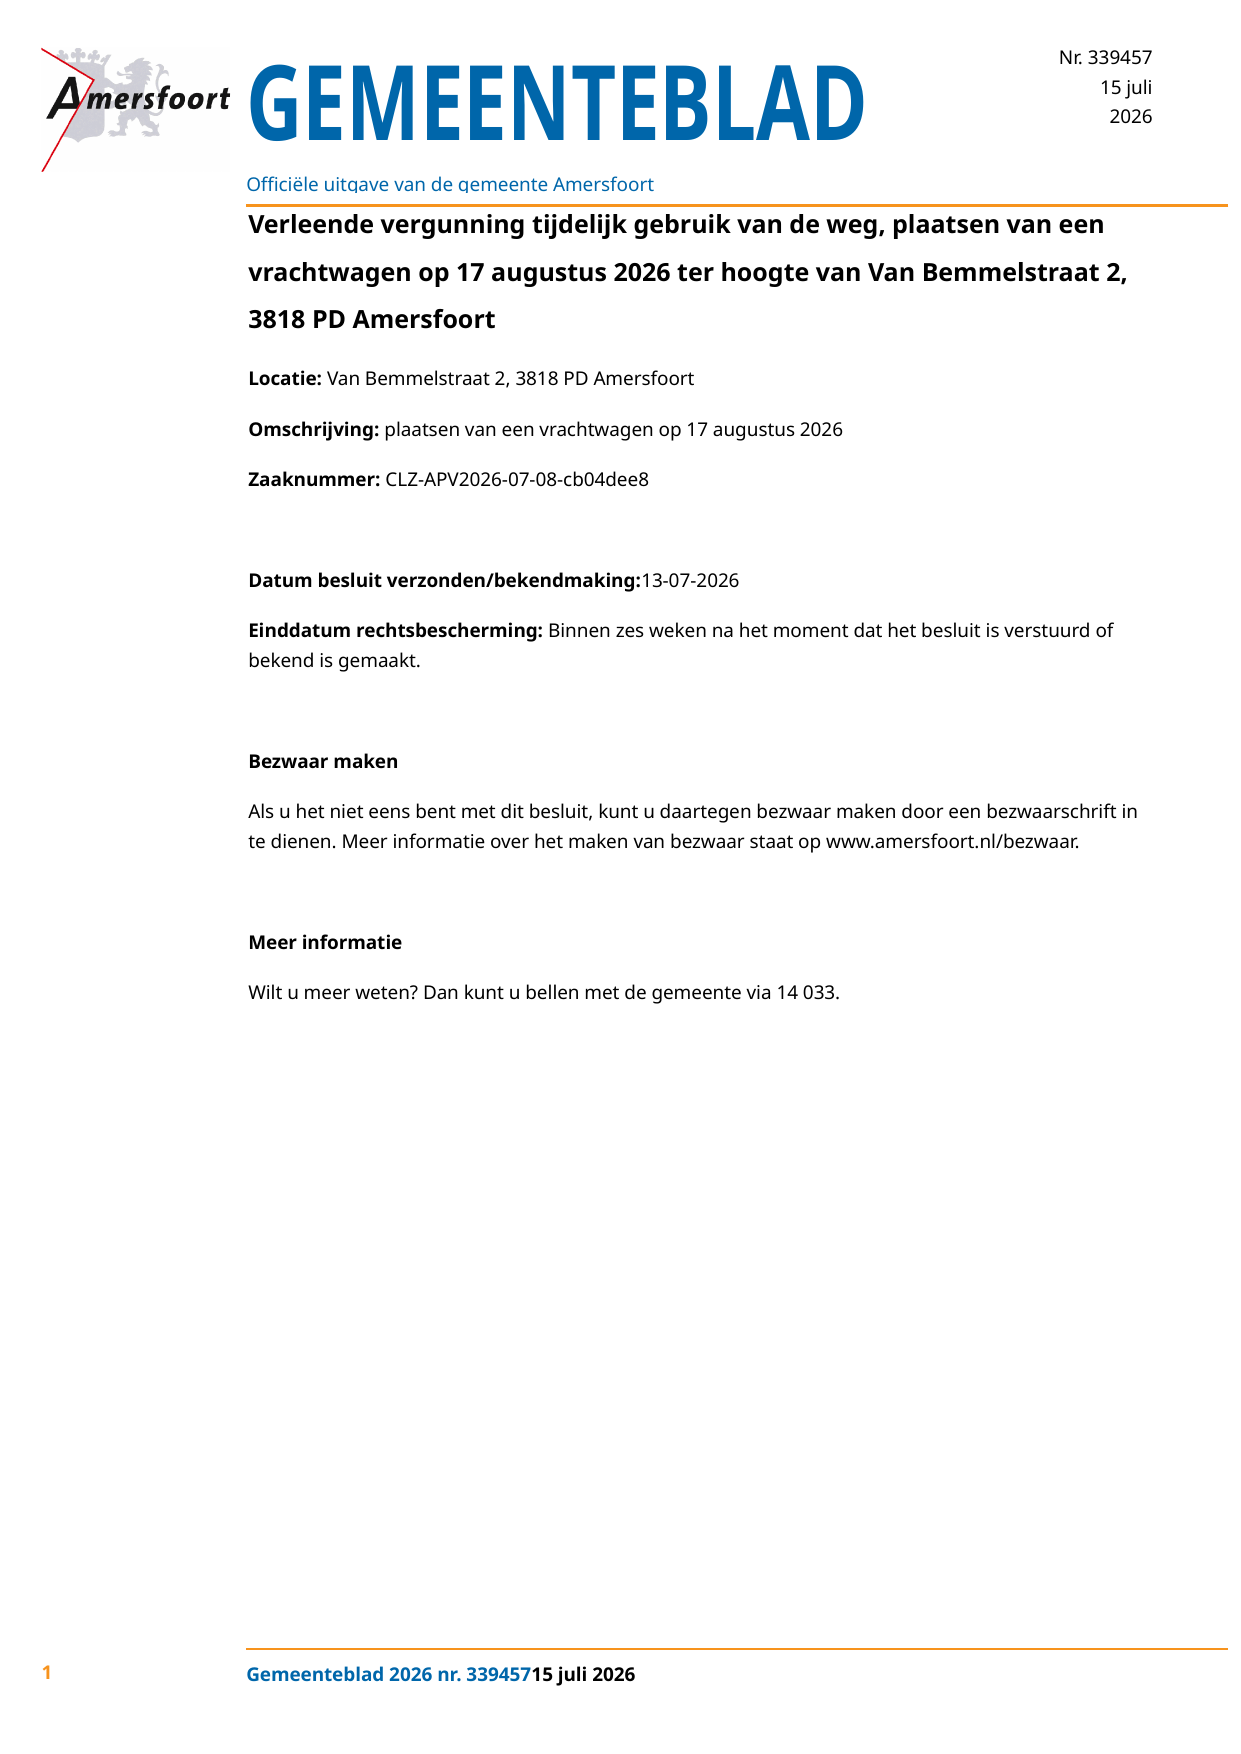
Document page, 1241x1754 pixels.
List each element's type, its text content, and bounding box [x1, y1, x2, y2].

text Als u het niet eens bent met dit besluit, kunt u daartegen bezwaar maken door een bezwaarschrift in te dienen. Meer informatie over het maken van bezwaar staat op www.amersfoort.nl/bezwaar. [248, 798, 1152, 854]
text Locatie: Van Bemmelstraat 2, 3818 PD Amersfoort [248, 366, 1152, 391]
text Datum besluit verzonden/bekendmaking:13-07-2026 [248, 567, 1152, 593]
picture [41, 47, 231, 172]
text Wilt u meer weten? Dan kunt u bellen met de gemeente via 14 033. [248, 979, 1152, 1005]
text Omschrijving: plaatsen van een vrachtwagen op 17 augustus 2026 [248, 416, 1152, 442]
text Meer informatie [248, 929, 1152, 954]
text Bezwaar maken [248, 748, 1152, 774]
text Zaaknummer: CLZ-APV2026-07-08-cb04dee8 [248, 466, 1152, 492]
text Einddatum rechtsbescherming: Binnen zes weken na het moment dat het besluit is verstuurd of bekend is gemaakt. [248, 618, 1152, 673]
text Verleende vergunning tijdelijk gebruik van de weg, plaatsen van een vrachtwagen op 17 augustus 2026 ter hoogte van Van Bemmelstraat 2, 3818 PD Amersfoort [248, 207, 1152, 336]
